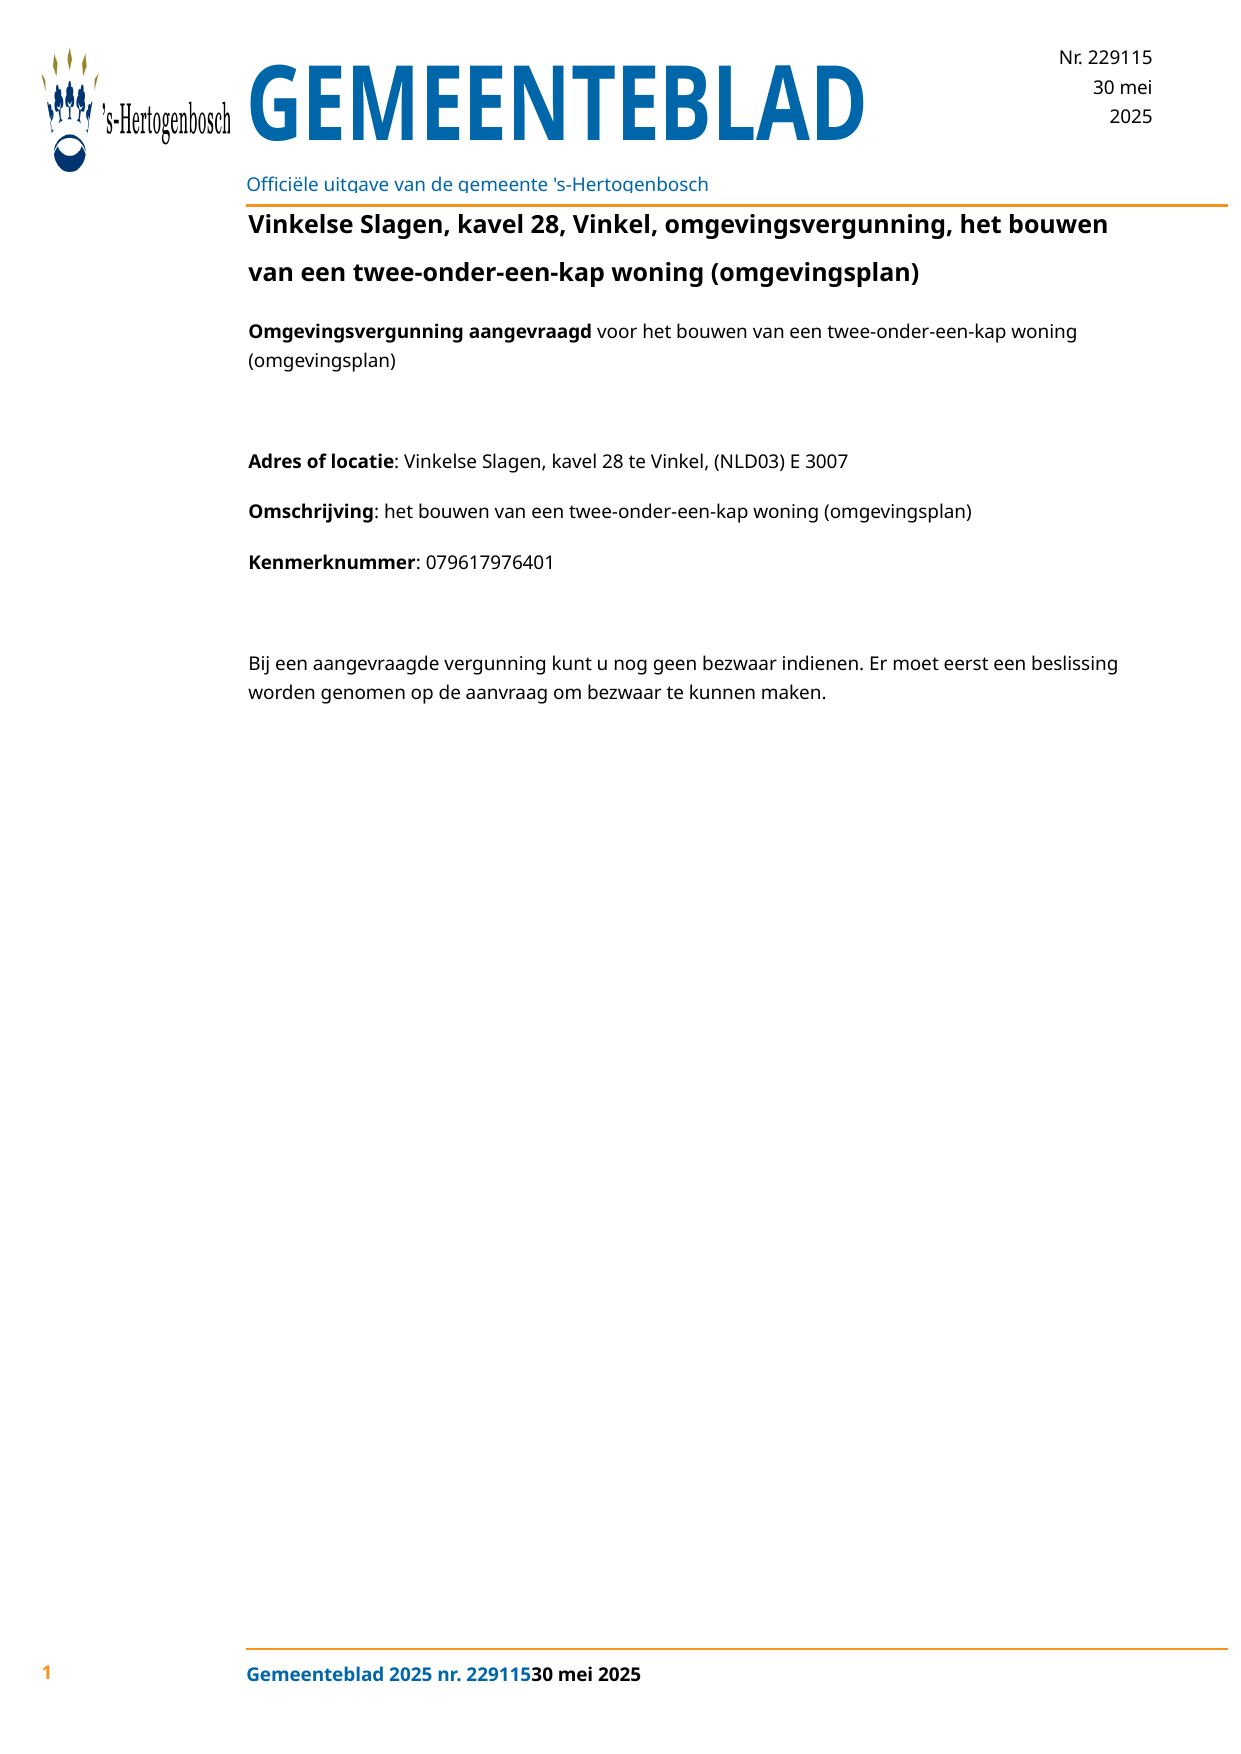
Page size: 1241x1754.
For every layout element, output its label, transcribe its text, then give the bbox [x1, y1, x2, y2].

text Omschrijving: het bouwen van een twee-onder-een-kap woning (omgevingsplan) [248, 499, 1152, 524]
text Adres of locatie: Vinkelse Slagen, kavel 28 te Vinkel, (NLD03) E 3007 [248, 448, 1152, 474]
text Kenmerknummer: 079617976401 [248, 549, 1152, 575]
text Bij een aangevraagde vergunning kunt u nog geen bezwaar indienen. Er moet eerst een beslissing worden genomen op de aanvraag om bezwaar te kunnen maken. [248, 650, 1152, 705]
text Vinkelse Slagen, kavel 28, Vinkel, omgevingsvergunning, het bouwen van een twee-onder-een-kap woning (omgevingsplan) [248, 207, 1152, 288]
text Omgevingsvergunning aangevraagd voor het bouwen van een twee-onder-een-kap woning (omgevingsplan) [248, 318, 1152, 373]
picture [41, 47, 231, 172]
